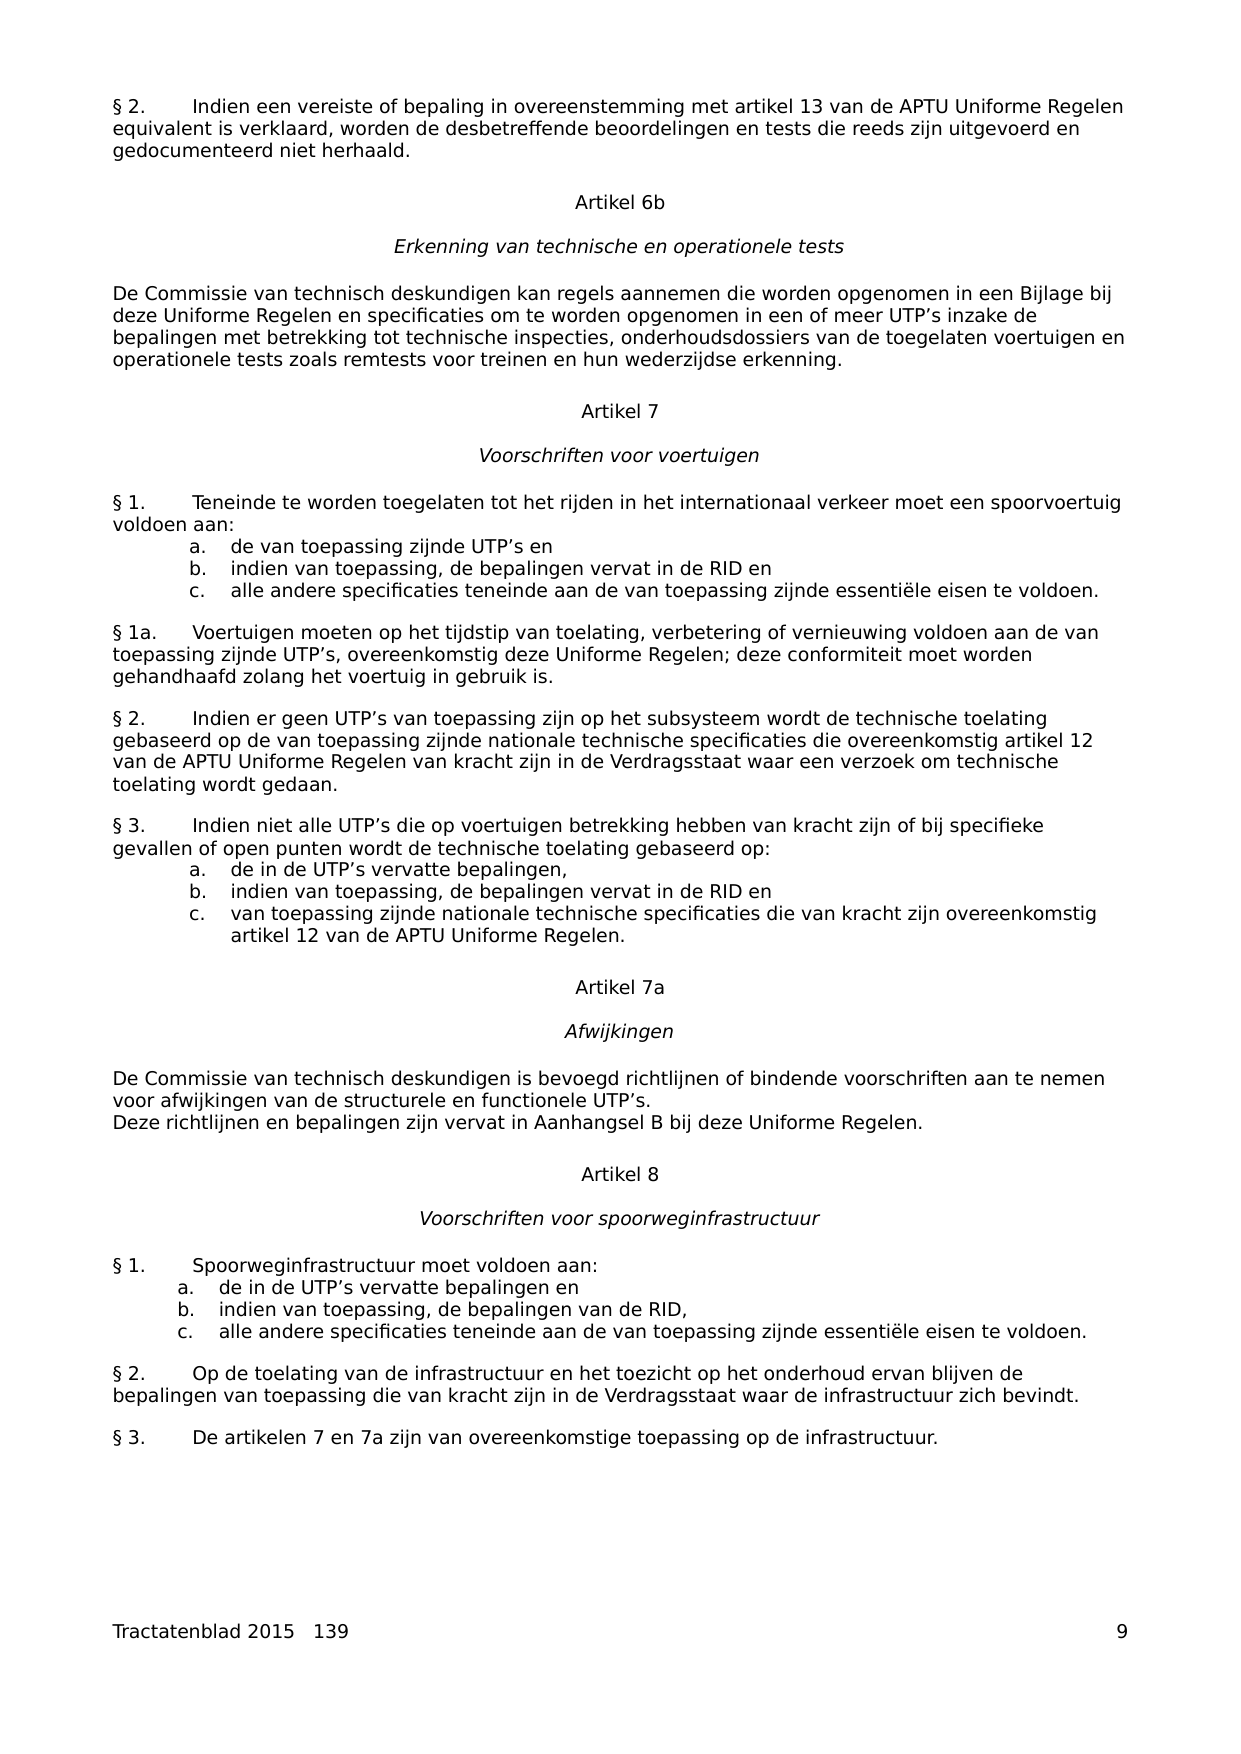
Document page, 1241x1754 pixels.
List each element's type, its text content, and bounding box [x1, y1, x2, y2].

text § 3. De artikelen 7 en 7a zijn van overeenkomstige toepassing op de infrastructuur. [112, 1427, 1128, 1449]
text c. alle andere specificaties teneinde aan de van toepassing zijnde essentiële eisen te voldoen. [189, 579, 1128, 602]
text § 2. Op de toelating van de infrastructuur en het toezicht op het onderhoud ervan blijven de bepalingen van toepassing die van kracht zijn in de Verdragsstaat waar de infrastructuur zich bevindt. [112, 1363, 1128, 1407]
text Deze richtlijnen en bepalingen zijn vervat in Aanhangsel B bij deze Uniforme Regelen. [112, 1112, 1128, 1134]
text b. indien van toepassing, de bepalingen vervat in de RID en [189, 881, 1128, 903]
text a. de in de UTP’s vervatte bepalingen en [177, 1277, 1128, 1299]
text De Commissie van technisch deskundigen is bevoegd richtlijnen of bindende voorschriften aan te nemen voor afwijkingen van de structurele en functionele UTP’s. [112, 1068, 1128, 1112]
text De Commissie van technisch deskundigen kan regels aannemen die worden opgenomen in een Bijlage bij deze Uniforme Regelen en specificaties om te worden opgenomen in een of meer UTP’s inzake de bepalingen met betrekking tot technische inspecties, onderhoudsdossiers van de toegelaten voertuigen en operationele tests zoals remtests voor treinen en hun wederzijdse erkenning. [112, 283, 1128, 371]
text § 2. Indien er geen UTP’s van toepassing zijn op het subsysteem wordt de technische toelating gebaseerd op de van toepassing zijnde nationale technische specificaties die overeenkomstig artikel 12 van de APTU Uniforme Regelen van kracht zijn in de Verdragsstaat waar een verzoek om technische toelating wordt gedaan. [112, 707, 1128, 795]
subtitle Artikel 8 Voorschriften voor spoorweginfrastructuur [112, 1164, 1128, 1230]
text § 3. Indien niet alle UTP’s die op voertuigen betrekking hebben van kracht zijn of bij specifieke gevallen of open punten wordt de technische toelating gebaseerd op: [112, 815, 1128, 859]
text c. van toepassing zijnde nationale technische specificaties die van kracht zijn overeenkomstig artikel 12 van de APTU Uniforme Regelen. [189, 903, 1128, 947]
text a. de van toepassing zijnde UTP’s en [189, 536, 1128, 558]
text § 1. Spoorweginfrastructuur moet voldoen aan: [112, 1255, 1128, 1277]
subtitle Artikel 7a Afwijkingen [112, 977, 1128, 1043]
subtitle Artikel 6b Erkenning van technische en operationele tests [112, 192, 1128, 258]
text a. de in de UTP’s vervatte bepalingen, [189, 859, 1128, 881]
text c. alle andere specificaties teneinde aan de van toepassing zijnde essentiële eisen te voldoen. [177, 1321, 1128, 1343]
text § 2. Indien een vereiste of bepaling in overeenstemming met artikel 13 van de APTU Uniforme Regelen equivalent is verklaard, worden de desbetreffende beoordelingen en tests die reeds zijn uitgevoerd en gedocumenteerd niet herhaald. [112, 96, 1128, 162]
text § 1a. Voertuigen moeten op het tijdstip van toelating, verbetering of vernieuwing voldoen aan de van toepassing zijnde UTP’s, overeenkomstig deze Uniforme Regelen; deze conformiteit moet worden gehandhaafd zolang het voertuig in gebruik is. [112, 622, 1128, 687]
subtitle Artikel 7 Voorschriften voor voertuigen [112, 401, 1128, 467]
text b. indien van toepassing, de bepalingen van de RID, [177, 1299, 1128, 1321]
text § 1. Teneinde te worden toegelaten tot het rijden in het internationaal verkeer moet een spoorvoertuig voldoen aan: [112, 492, 1128, 536]
text b. indien van toepassing, de bepalingen vervat in de RID en [189, 558, 1128, 579]
